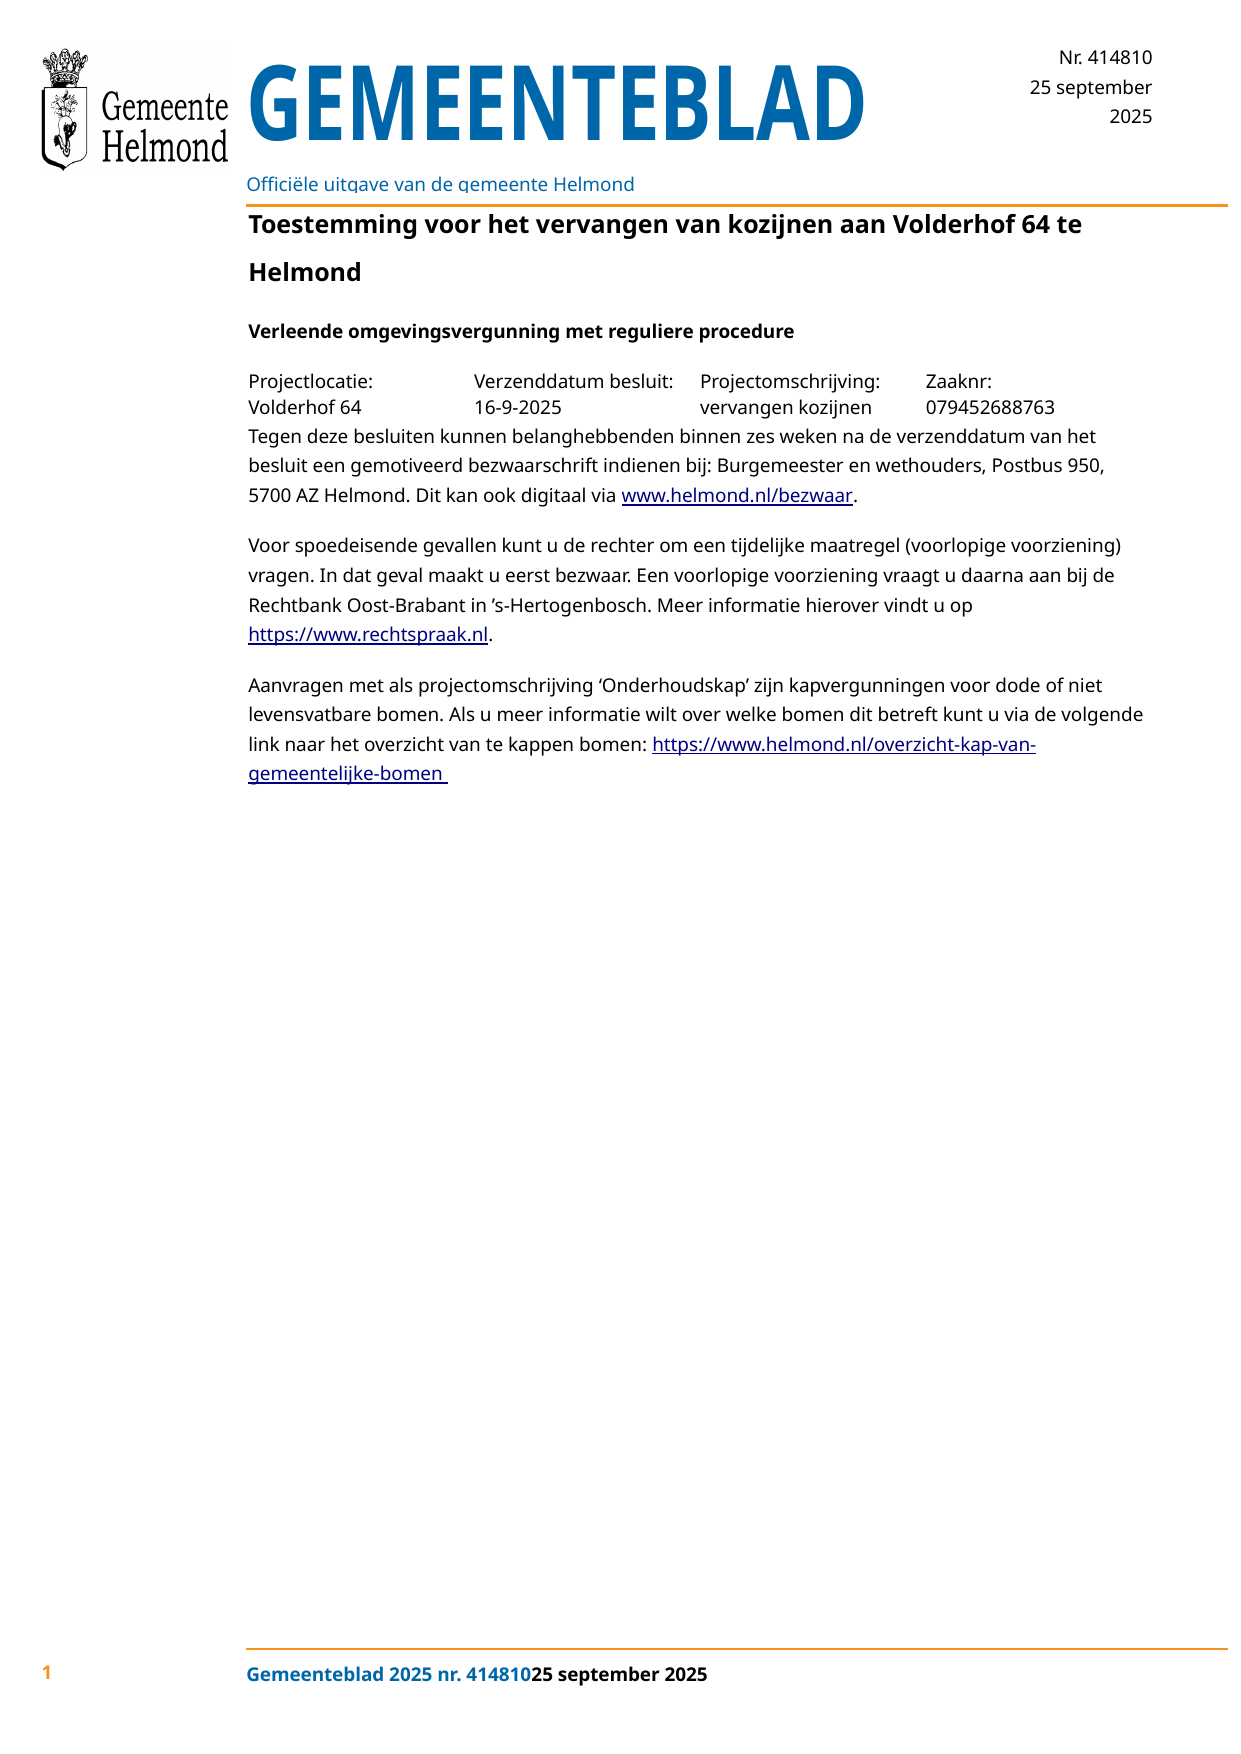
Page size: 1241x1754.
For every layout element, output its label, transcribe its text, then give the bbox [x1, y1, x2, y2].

table_cell 079452688763 [926, 394, 1152, 420]
text Toestemming voor het vervangen van kozijnen aan Volderhof 64 te Helmond [248, 207, 1152, 288]
table_header Projectlocatie: [248, 369, 474, 394]
table_cell Volderhof 64 [248, 394, 474, 420]
table_header Verzenddatum besluit: [474, 369, 700, 394]
text Verleende omgevingsvergunning met reguliere procedure [248, 318, 1152, 344]
table_header Zaaknr: [926, 369, 1152, 394]
table_header Projectomschrijving: [700, 369, 926, 394]
text Tegen deze besluiten kunnen belanghebbenden binnen zes weken na de verzenddatum van het besluit een gemotiveerd bezwaarschrift indienen bij: Burgemeester en wethouders, Postbus 950, 5700 AZ Helmond. Dit kan ook digitaal via www.helmond.nl/bezwaar. [248, 423, 1152, 508]
text Aanvragen met als projectomschrijving ‘Onderhoudskap’ zijn kapvergunningen voor dode of niet levensvatbare bomen. Als u meer informatie wilt over welke bomen dit betreft kunt u via de volgende link naar het overzicht van te kappen bomen: https://www.helmond.nl/overzicht-kap-van-gemeentelijke-bomen [248, 672, 1152, 786]
picture [41, 47, 231, 172]
table_cell 16-9-2025 [474, 394, 700, 420]
table_cell vervangen kozijnen [700, 394, 926, 420]
text Voor spoedeisende gevallen kunt u de rechter om een tijdelijke maatregel (voorlopige voorziening) vragen. In dat geval maakt u eerst bezwaar. Een voorlopige voorziening vraagt u daarna aan bij de Rechtbank Oost-Brabant in ’s-Hertogenbosch. Meer informatie hierover vindt u op https://www.rechtspraak.nl. [248, 533, 1152, 647]
